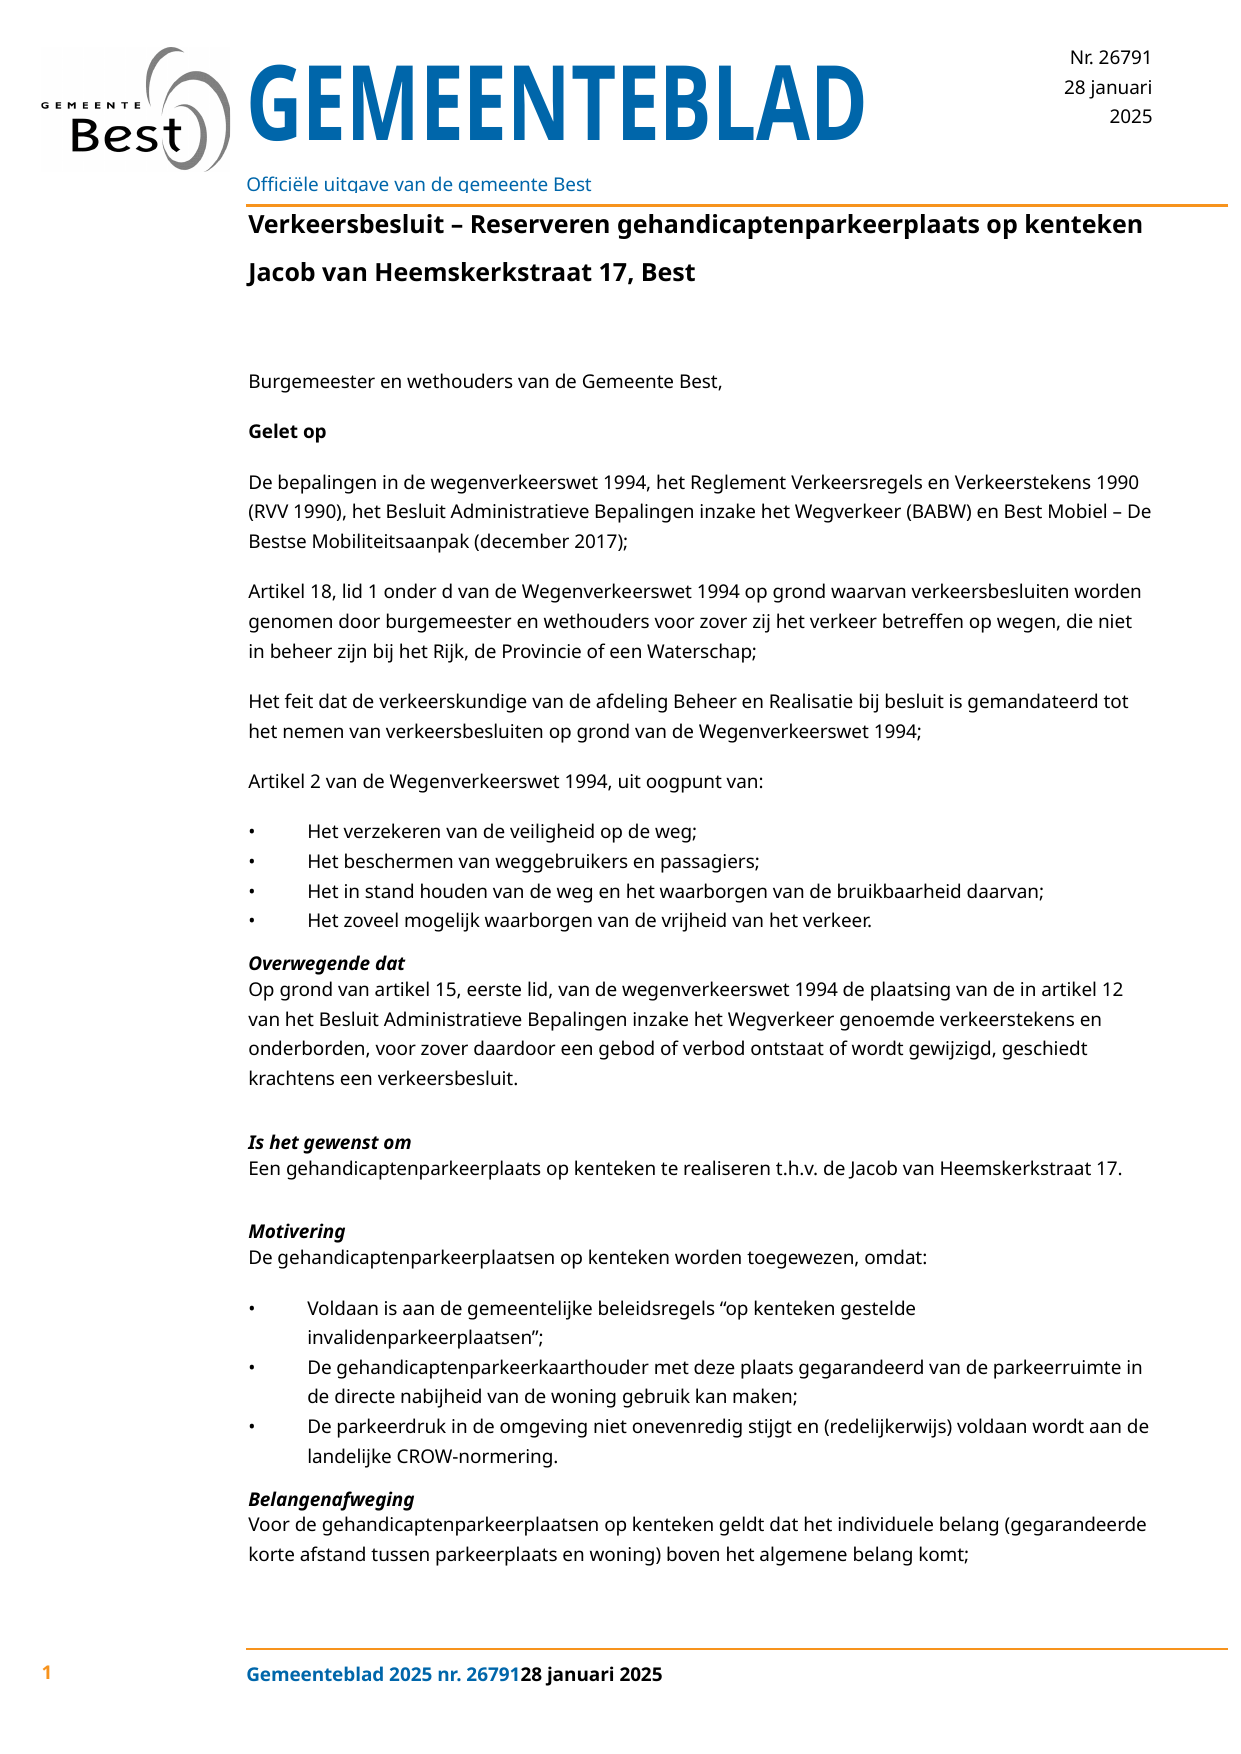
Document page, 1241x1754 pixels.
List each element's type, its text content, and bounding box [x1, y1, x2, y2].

text Artikel 2 van de Wegenverkeerswet 1994, uit oogpunt van: [248, 768, 1152, 794]
text Een gehandicaptenparkeerplaats op kenteken te realiseren t.h.v. de Jacob van Heemskerkstraat 17. [248, 1155, 1152, 1181]
list De parkeerdruk in de omgeving niet onevenredig stijgt en (redelijkerwijs) voldaan wordt aan de landelijke CROW-normering. [248, 1413, 1152, 1468]
text Verkeersbesluit – Reserveren gehandicaptenparkeerplaats op kenteken Jacob van Heemskerkstraat 17, Best [248, 207, 1152, 288]
text Overwegende dat [248, 951, 1152, 976]
picture [41, 47, 231, 172]
text Gelet op [248, 419, 1152, 444]
text Voor de gehandicaptenparkeerplaatsen op kenteken geldt dat het individuele belang (gegarandeerde korte afstand tussen parkeerplaats en woning) boven het algemene belang komt; [248, 1512, 1152, 1567]
list Het zoveel mogelijk waarborgen van de vrijheid van het verkeer. [248, 907, 1152, 933]
text Belangenafweging [248, 1486, 1152, 1512]
list Het beschermen van weggebruikers en passagiers; [248, 848, 1152, 874]
text Is het gewenst om [248, 1129, 1152, 1155]
text De gehandicaptenparkeerplaatsen op kenteken worden toegewezen, omdat: [248, 1244, 1152, 1270]
text Het feit dat de verkeerskundige van de afdeling Beheer en Realisatie bij besluit is gemandateerd tot het nemen van verkeersbesluiten op grond van de Wegenverkeerswet 1994; [248, 688, 1152, 744]
text Op grond van artikel 15, eerste lid, van de wegenverkeerswet 1994 de plaatsing van de in artikel 12 van het Besluit Administratieve Bepalingen inzake het Wegverkeer genoemde verkeerstekens en onderborden, voor zover daardoor een gebod of verbod ontstaat of wordt gewijzigd, geschiedt krachtens een verkeersbesluit. [248, 976, 1152, 1091]
list De gehandicaptenparkeerkaarthouder met deze plaats gegarandeerd van de parkeerruimte in de directe nabijheid van de woning gebruik kan maken; [248, 1354, 1152, 1409]
list Voldaan is aan de gemeentelijke beleidsregels “op kenteken gestelde invalidenparkeerplaatsen’’; [248, 1295, 1152, 1350]
list Het in stand houden van de weg en het waarborgen van de bruikbaarheid daarvan; [248, 878, 1152, 904]
text De bepalingen in de wegenverkeerswet 1994, het Reglement Verkeersregels en Verkeerstekens 1990 (RVV 1990), het Besluit Administratieve Bepalingen inzake het Wegverkeer (BABW) en Best Mobiel – De Bestse Mobiliteitsaanpak (december 2017); [248, 469, 1152, 554]
text Motivering [248, 1219, 1152, 1244]
text Artikel 18, lid 1 onder d van de Wegenverkeerswet 1994 op grond waarvan verkeersbesluiten worden genomen door burgemeester en wethouders voor zover zij het verkeer betreffen op wegen, die niet in beheer zijn bij het Rijk, de Provincie of een Waterschap; [248, 579, 1152, 664]
text Burgemeester en wethouders van de Gemeente Best, [248, 368, 1152, 394]
list Het verzekeren van de veiligheid op de weg; [248, 819, 1152, 844]
